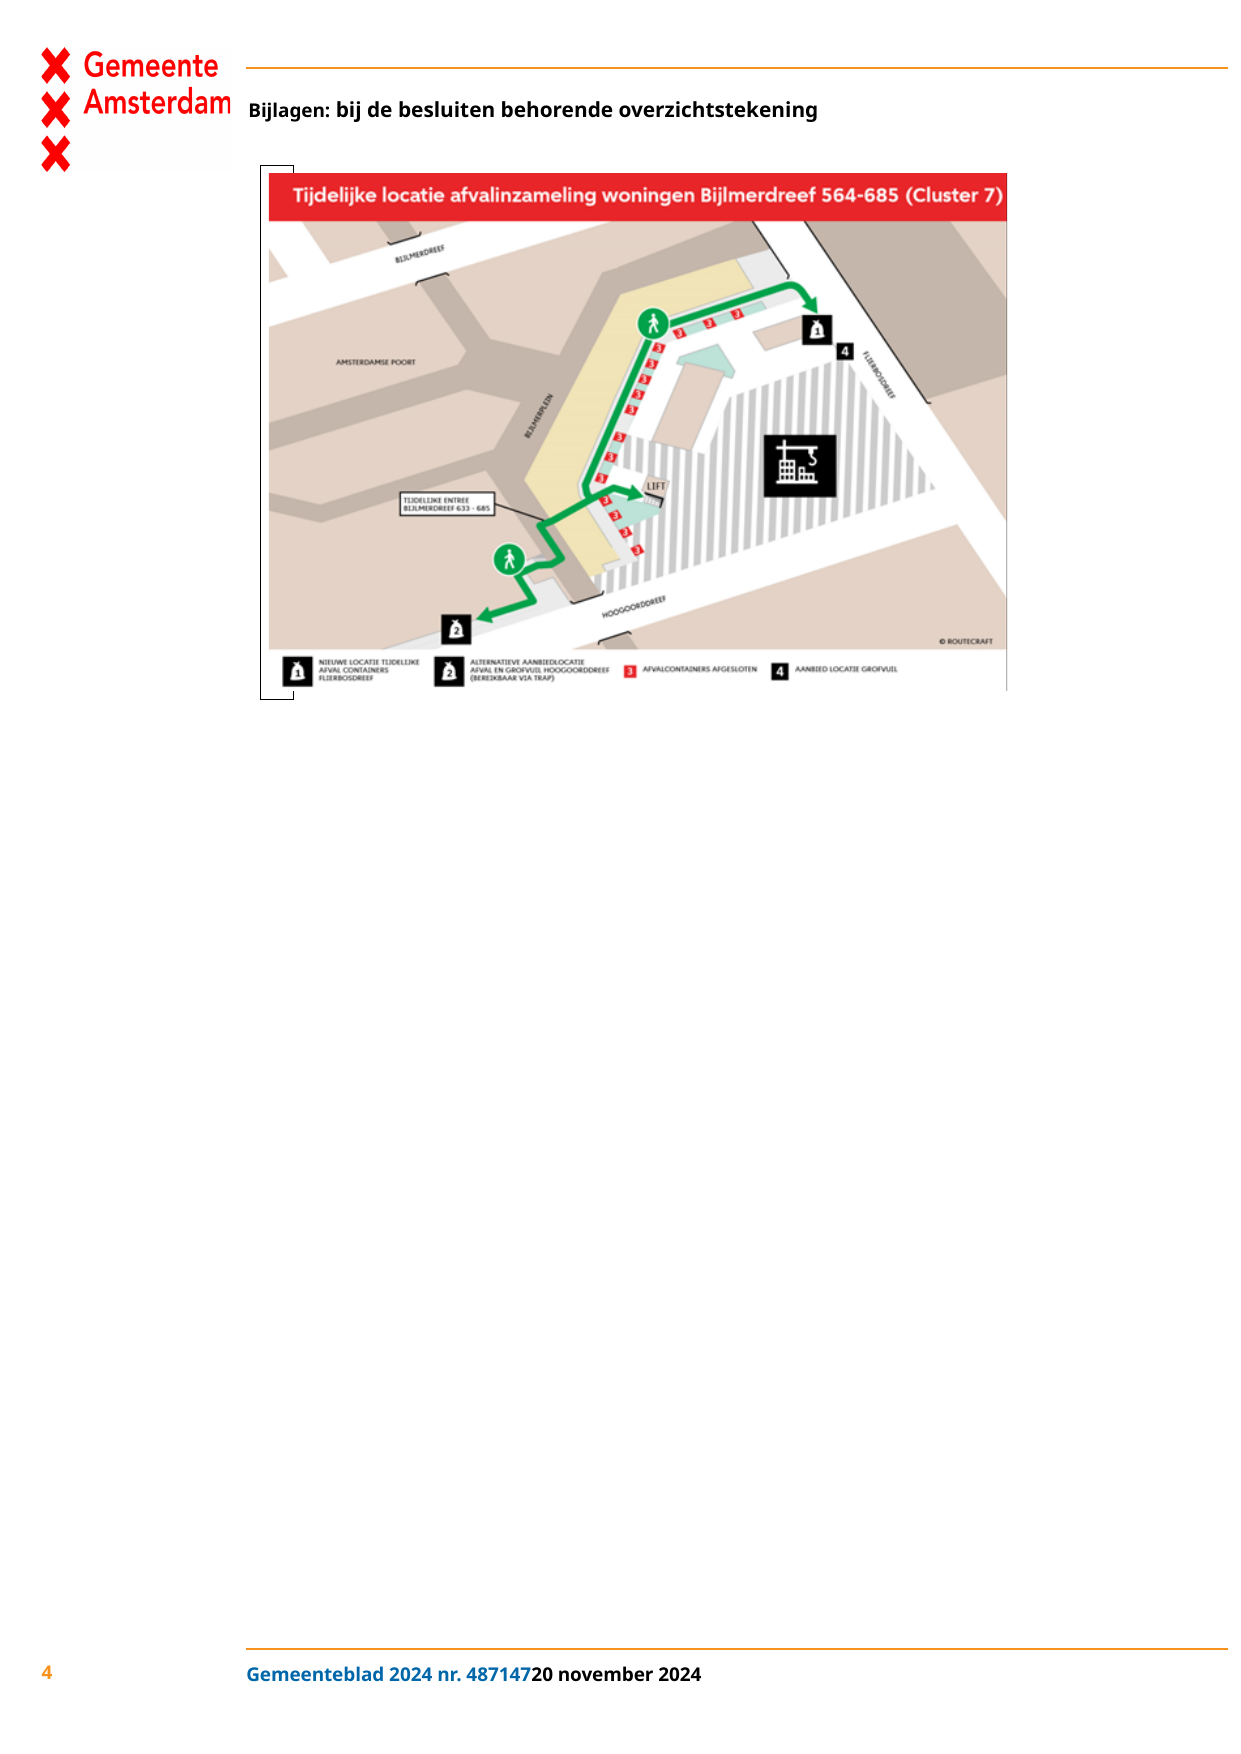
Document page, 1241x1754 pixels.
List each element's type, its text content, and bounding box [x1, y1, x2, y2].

text Bijlagen: bij de besluiten behorende overzichtstekening [248, 95, 1152, 123]
picture [41, 47, 231, 172]
picture [268, 173, 1008, 691]
